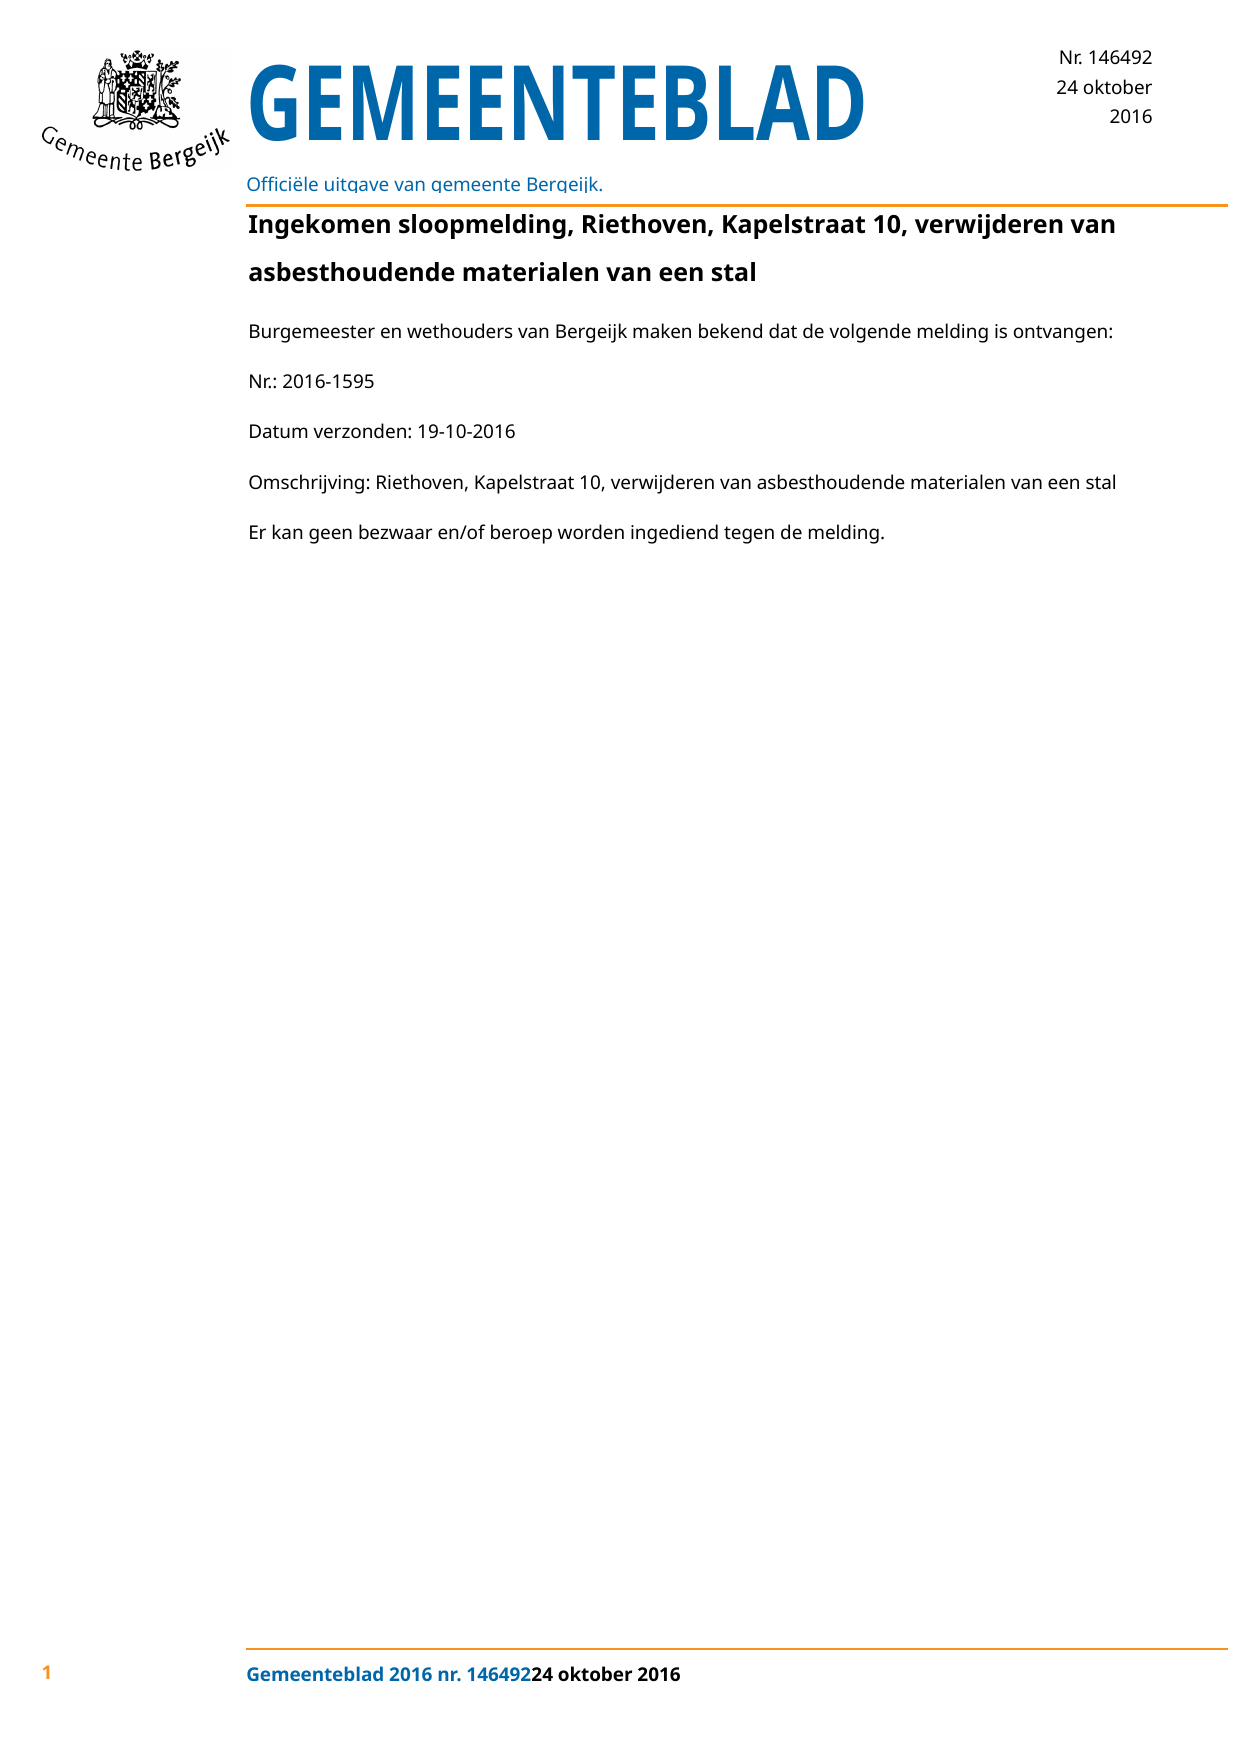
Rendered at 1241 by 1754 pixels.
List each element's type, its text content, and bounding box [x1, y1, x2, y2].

text Er kan geen bezwaar en/of beroep worden ingediend tegen de melding. [248, 519, 1152, 545]
picture [41, 47, 231, 172]
text Burgemeester en wethouders van Bergeijk maken bekend dat de volgende melding is ontvangen: [248, 318, 1152, 344]
text Datum verzonden: 19-10-2016 [248, 419, 1152, 444]
text Nr.: 2016-1595 [248, 368, 1152, 394]
text Ingekomen sloopmelding, Riethoven, Kapelstraat 10, verwijderen van asbesthoudende materialen van een stal [248, 207, 1152, 288]
text Omschrijving: Riethoven, Kapelstraat 10, verwijderen van asbesthoudende materialen van een stal [248, 469, 1152, 495]
